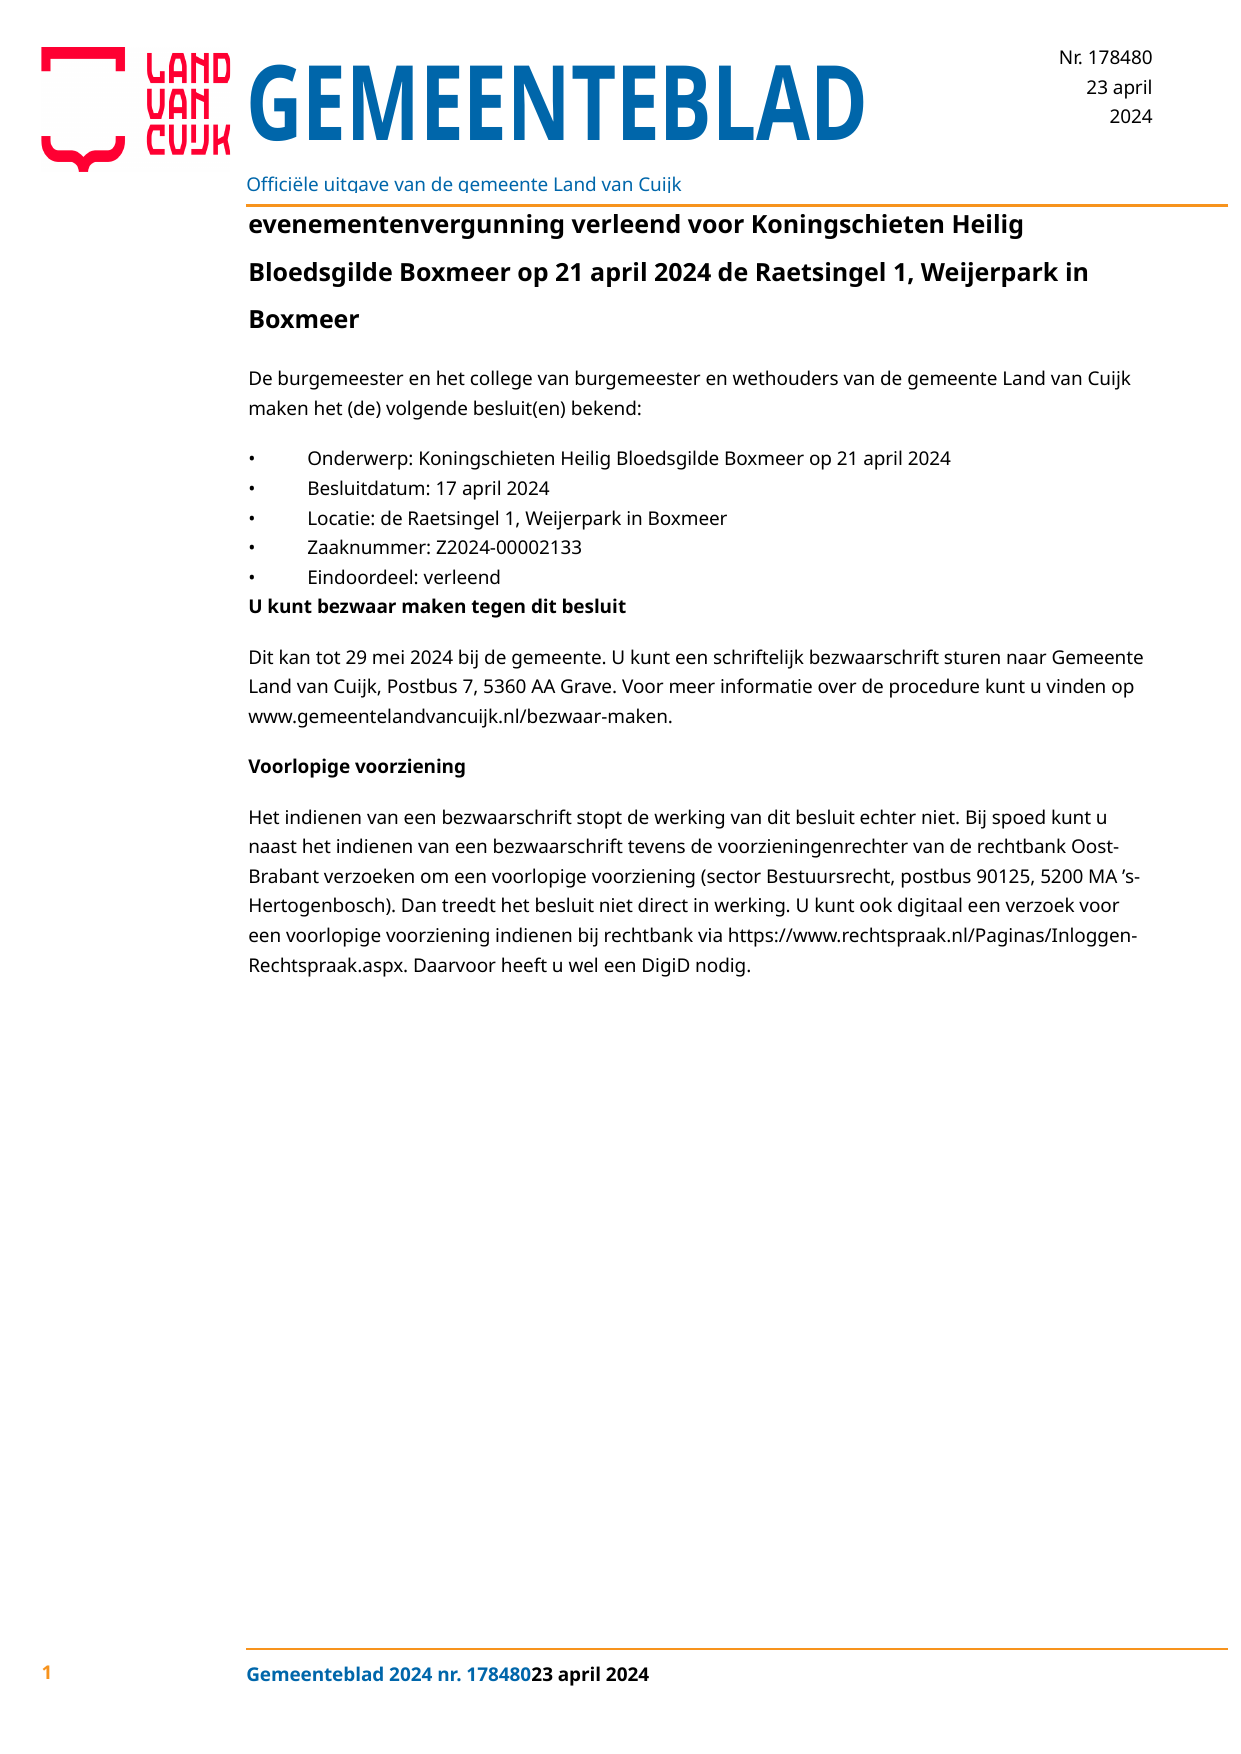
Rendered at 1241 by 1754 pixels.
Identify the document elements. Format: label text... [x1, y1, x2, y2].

list Onderwerp: Koningschieten Heilig Bloedsgilde Boxmeer op 21 april 2024 [248, 446, 1152, 471]
text De burgemeester en het college van burgemeester en wethouders van de gemeente Land van Cuijk maken het (de) volgende besluit(en) bekend: [248, 366, 1152, 421]
picture [41, 47, 231, 172]
text U kunt bezwaar maken tegen dit besluit [248, 593, 1152, 619]
list Besluitdatum: 17 april 2024 [248, 475, 1152, 501]
text evenementenvergunning verleend voor Koningschieten Heilig Bloedsgilde Boxmeer op 21 april 2024 de Raetsingel 1, Weijerpark in Boxmeer [248, 207, 1152, 336]
list Eindoordeel: verleend [248, 564, 1152, 589]
list Zaaknummer: Z2024-00002133 [248, 534, 1152, 560]
list Locatie: de Raetsingel 1, Weijerpark in Boxmeer [248, 505, 1152, 530]
text Dit kan tot 29 mei 2024 bij de gemeente. U kunt een schriftelijk bezwaarschrift sturen naar Gemeente Land van Cuijk, Postbus 7, 5360 AA Grave. Voor meer informatie over de procedure kunt u vinden op www.gemeentelandvancuijk.nl/bezwaar-maken. [248, 644, 1152, 729]
text Het indienen van een bezwaarschrift stopt de werking van dit besluit echter niet. Bij spoed kunt u naast het indienen van een bezwaarschrift tevens de voorzieningenrechter van de rechtbank Oost-Brabant verzoeken om een voorlopige voorziening (sector Bestuursrecht, postbus 90125, 5200 MA ’s-Hertogenbosch). Dan treedt het besluit niet direct in werking. U kunt ook digitaal een verzoek voor een voorlopige voorziening indienen bij rechtbank via https://www.rechtspraak.nl/Paginas/Inloggen-Rechtspraak.aspx. Daarvoor heeft u wel een DigiD nodig. [248, 804, 1152, 977]
text Voorlopige voorziening [248, 753, 1152, 779]
